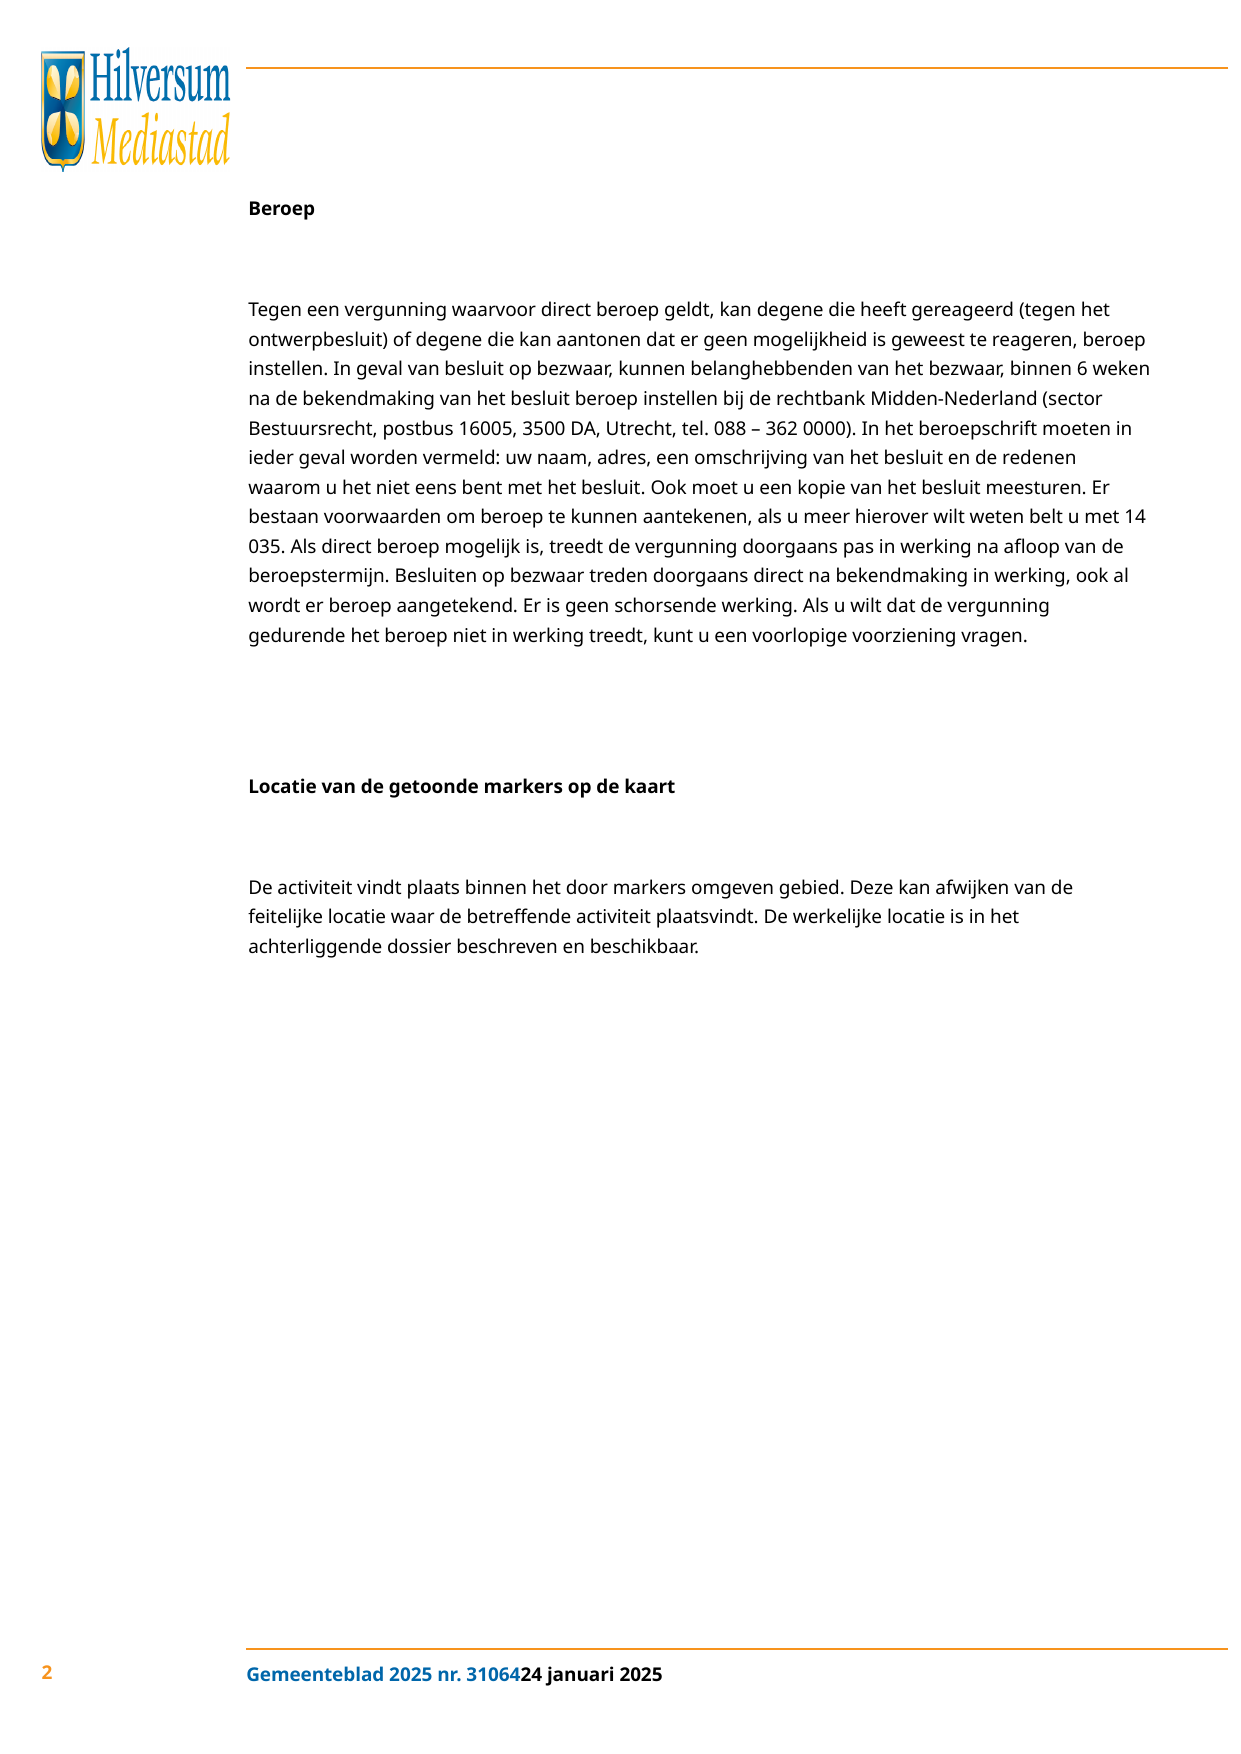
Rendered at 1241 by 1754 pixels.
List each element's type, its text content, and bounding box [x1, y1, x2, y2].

text Locatie van de getoonde markers op de kaart [248, 773, 1152, 799]
text De activiteit vindt plaats binnen het door markers omgeven gebied. Deze kan afwijken van de feitelijke locatie waar de betreffende activiteit plaatsvindt. De werkelijke locatie is in het achterliggende dossier beschreven en beschikbaar. [248, 874, 1152, 959]
text Tegen een vergunning waarvoor direct beroep geldt, kan degene die heeft gereageerd (tegen het ontwerpbesluit) of degene die kan aantonen dat er geen mogelijkheid is geweest te reageren, beroep instellen. In geval van besluit op bezwaar, kunnen belanghebbenden van het bezwaar, binnen 6 weken na de bekendmaking van het besluit beroep instellen bij de rechtbank Midden-Nederland (sector Bestuursrecht, postbus 16005, 3500 DA, Utrecht, tel. 088 – 362 0000). In het beroepschrift moeten in ieder geval worden vermeld: uw naam, adres, een omschrijving van het besluit en de redenen waarom u het niet eens bent met het besluit. Ook moet u een kopie van het besluit meesturen. Er bestaan voorwaarden om beroep te kunnen aantekenen, als u meer hierover wilt weten belt u met 14 035. Als direct beroep mogelijk is, treedt de vergunning doorgaans pas in werking na afloop van de beroepstermijn. Besluiten op bezwaar treden doorgaans direct na bekendmaking in werking, ook al wordt er beroep aangetekend. Er is geen schorsende werking. Als u wilt dat de vergunning gedurende het beroep niet in werking treedt, kunt u een voorlopige voorziening vragen. [248, 296, 1152, 648]
text Beroep [248, 196, 1152, 221]
picture [41, 47, 231, 172]
